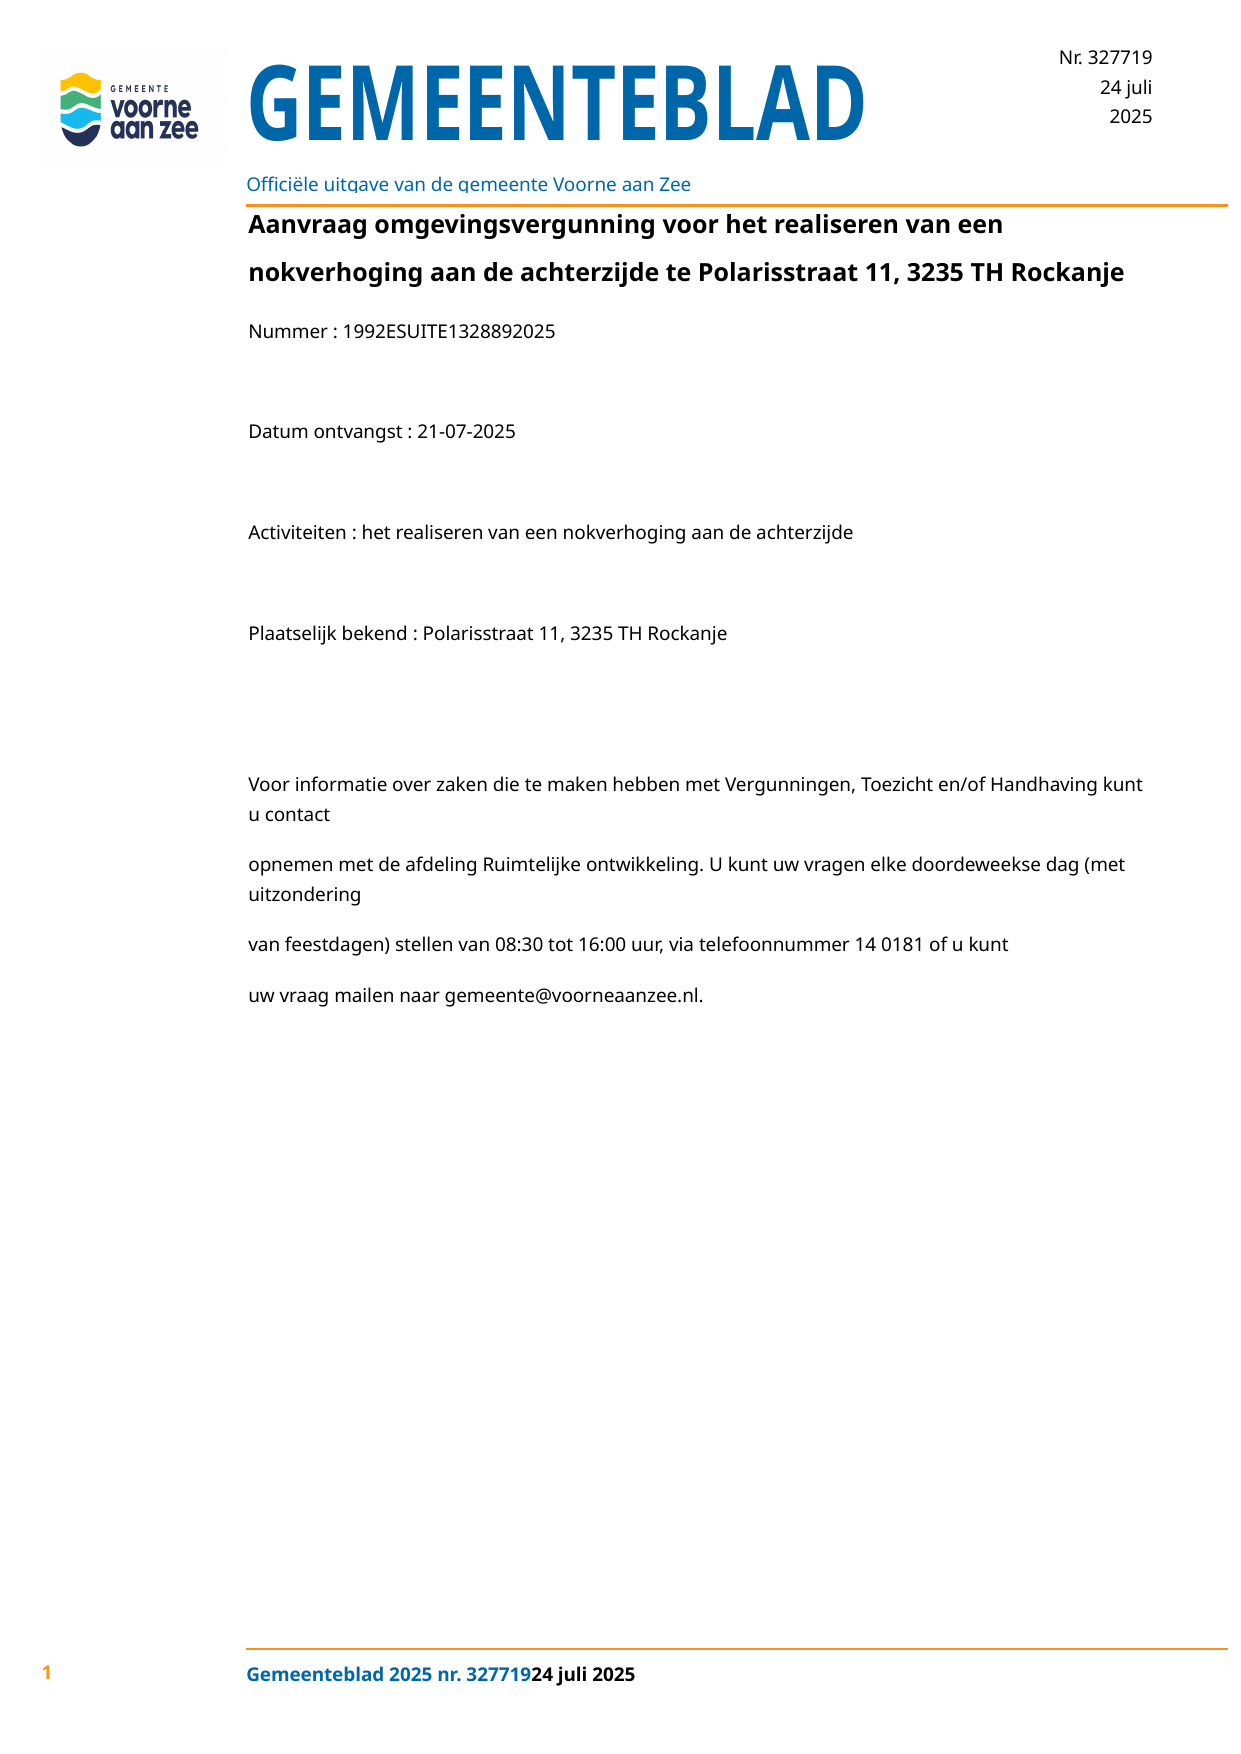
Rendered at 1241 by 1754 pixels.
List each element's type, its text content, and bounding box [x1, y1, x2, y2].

text Plaatselijk bekend : Polarisstraat 11, 3235 TH Rockanje [248, 620, 1152, 646]
text van feestdagen) stellen van 08:30 tot 16:00 uur, via telefoonnummer 14 0181 of u kunt [248, 932, 1152, 957]
text opnemen met de afdeling Ruimtelijke ontwikkeling. U kunt uw vragen elke doordeweekse dag (met uitzondering [248, 852, 1152, 907]
text Datum ontvangst : 21-07-2025 [248, 419, 1152, 444]
text Aanvraag omgevingsvergunning voor het realiseren van een nokverhoging aan de achterzijde te Polarisstraat 11, 3235 TH Rockanje [248, 207, 1152, 288]
text uw vraag mailen naar gemeente@voorneaanzee.nl. [248, 982, 1152, 1008]
text Voor informatie over zaken die te maken hebben met Vergunningen, Toezicht en/of Handhaving kunt u contact [248, 772, 1152, 827]
text Activiteiten : het realiseren van een nokverhoging aan de achterzijde [248, 519, 1152, 545]
text Nummer : 1992ESUITE1328892025 [248, 318, 1152, 344]
picture [41, 47, 231, 172]
